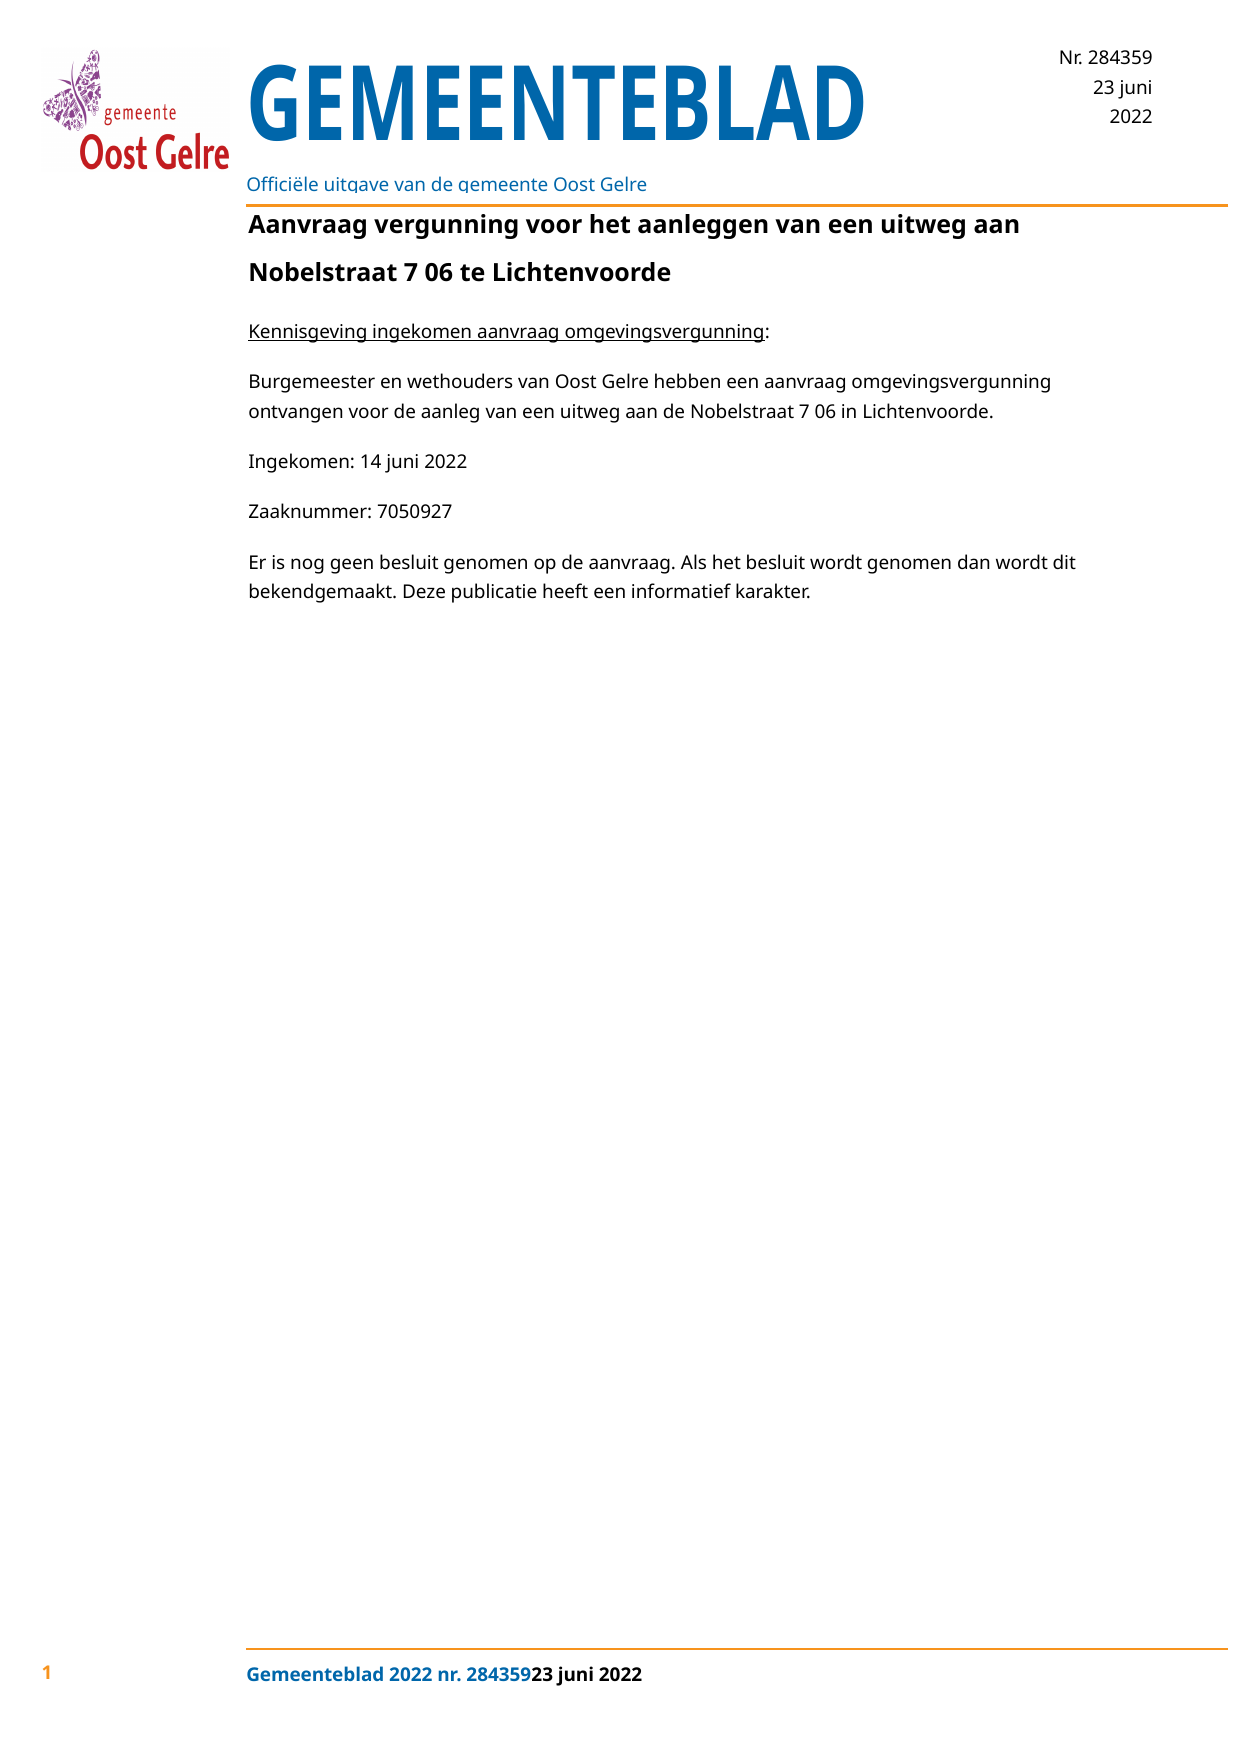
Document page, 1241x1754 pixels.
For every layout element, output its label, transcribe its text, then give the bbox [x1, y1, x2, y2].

picture [41, 47, 231, 172]
text Kennisgeving ingekomen aanvraag omgevingsvergunning: [248, 318, 1152, 344]
text Burgemeester en wethouders van Oost Gelre hebben een aanvraag omgevingsvergunning ontvangen voor de aanleg van een uitweg aan de Nobelstraat 7 06 in Lichtenvoorde. [248, 368, 1152, 424]
text Zaaknummer: 7050927 [248, 499, 1152, 524]
text Ingekomen: 14 juni 2022 [248, 448, 1152, 474]
text Er is nog geen besluit genomen op de aanvraag. Als het besluit wordt genomen dan wordt dit bekendgemaakt. Deze publicatie heeft een informatief karakter. [248, 549, 1152, 604]
text Aanvraag vergunning voor het aanleggen van een uitweg aan Nobelstraat 7 06 te Lichtenvoorde [248, 207, 1152, 288]
